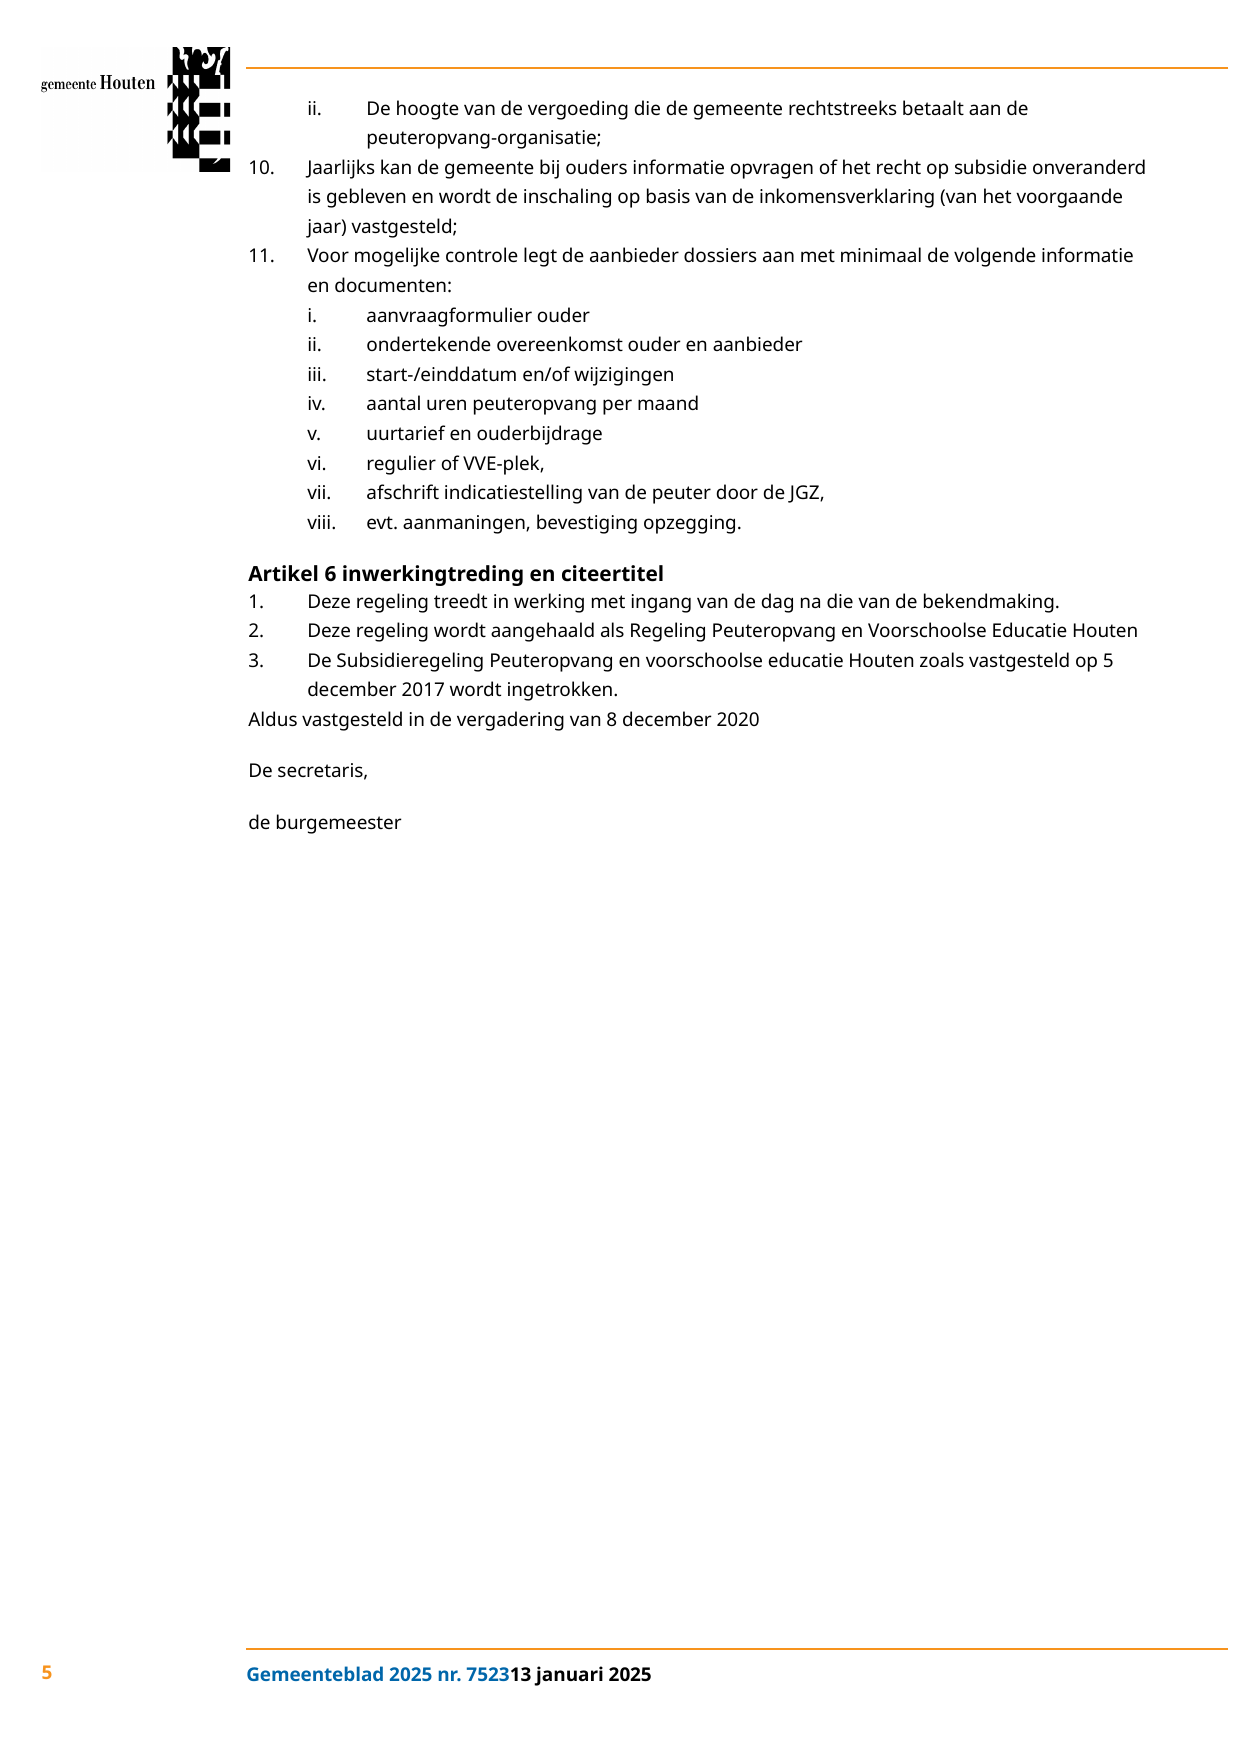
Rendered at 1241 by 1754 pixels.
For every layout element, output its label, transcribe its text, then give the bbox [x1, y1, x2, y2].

list aanvraagformulier ouder [307, 302, 1152, 328]
list start-/einddatum en/of wijzigingen [307, 361, 1152, 387]
list Deze regeling wordt aangehaald als Regeling Peuteropvang en Voorschoolse Educatie Houten [248, 617, 1152, 643]
text De secretaris, [248, 758, 1152, 783]
text Aldus vastgesteld in de vergadering van 8 december 2020 [248, 706, 1152, 732]
list aantal uren peuteropvang per maand [307, 391, 1152, 416]
list De Subsidieregeling Peuteropvang en voorschoolse educatie Houten zoals vastgesteld op 5 december 2017 wordt ingetrokken. [248, 647, 1152, 702]
list De hoogte van de vergoeding die de gemeente rechtstreeks betaalt aan de peuteropvang-organisatie; [307, 95, 1152, 150]
text de burgemeester [248, 809, 1152, 835]
list ondertekende overeenkomst ouder en aanbieder [307, 331, 1152, 357]
list afschrift indicatiestelling van de peuter door de JGZ, [307, 479, 1152, 505]
list Voor mogelijke controle legt de aanbieder dossiers aan met minimaal de volgende informatie en documenten: [248, 243, 1152, 298]
picture [41, 47, 231, 172]
list Deze regeling treedt in werking met ingang van de dag na die van de bekendmaking. [248, 588, 1152, 613]
list uurtarief en ouderbijdrage [307, 420, 1152, 446]
list regulier of VVE-plek, [307, 450, 1152, 476]
list Jaarlijks kan de gemeente bij ouders informatie opvragen of het recht op subsidie onveranderd is gebleven en wordt de inschaling op basis van de inkomensverklaring (van het voorgaande jaar) vastgesteld; [248, 154, 1152, 239]
text Artikel 6 inwerkingtreding en citeertitel [248, 559, 1152, 588]
list evt. aanmaningen, bevestiging opzegging. [307, 509, 1152, 535]
